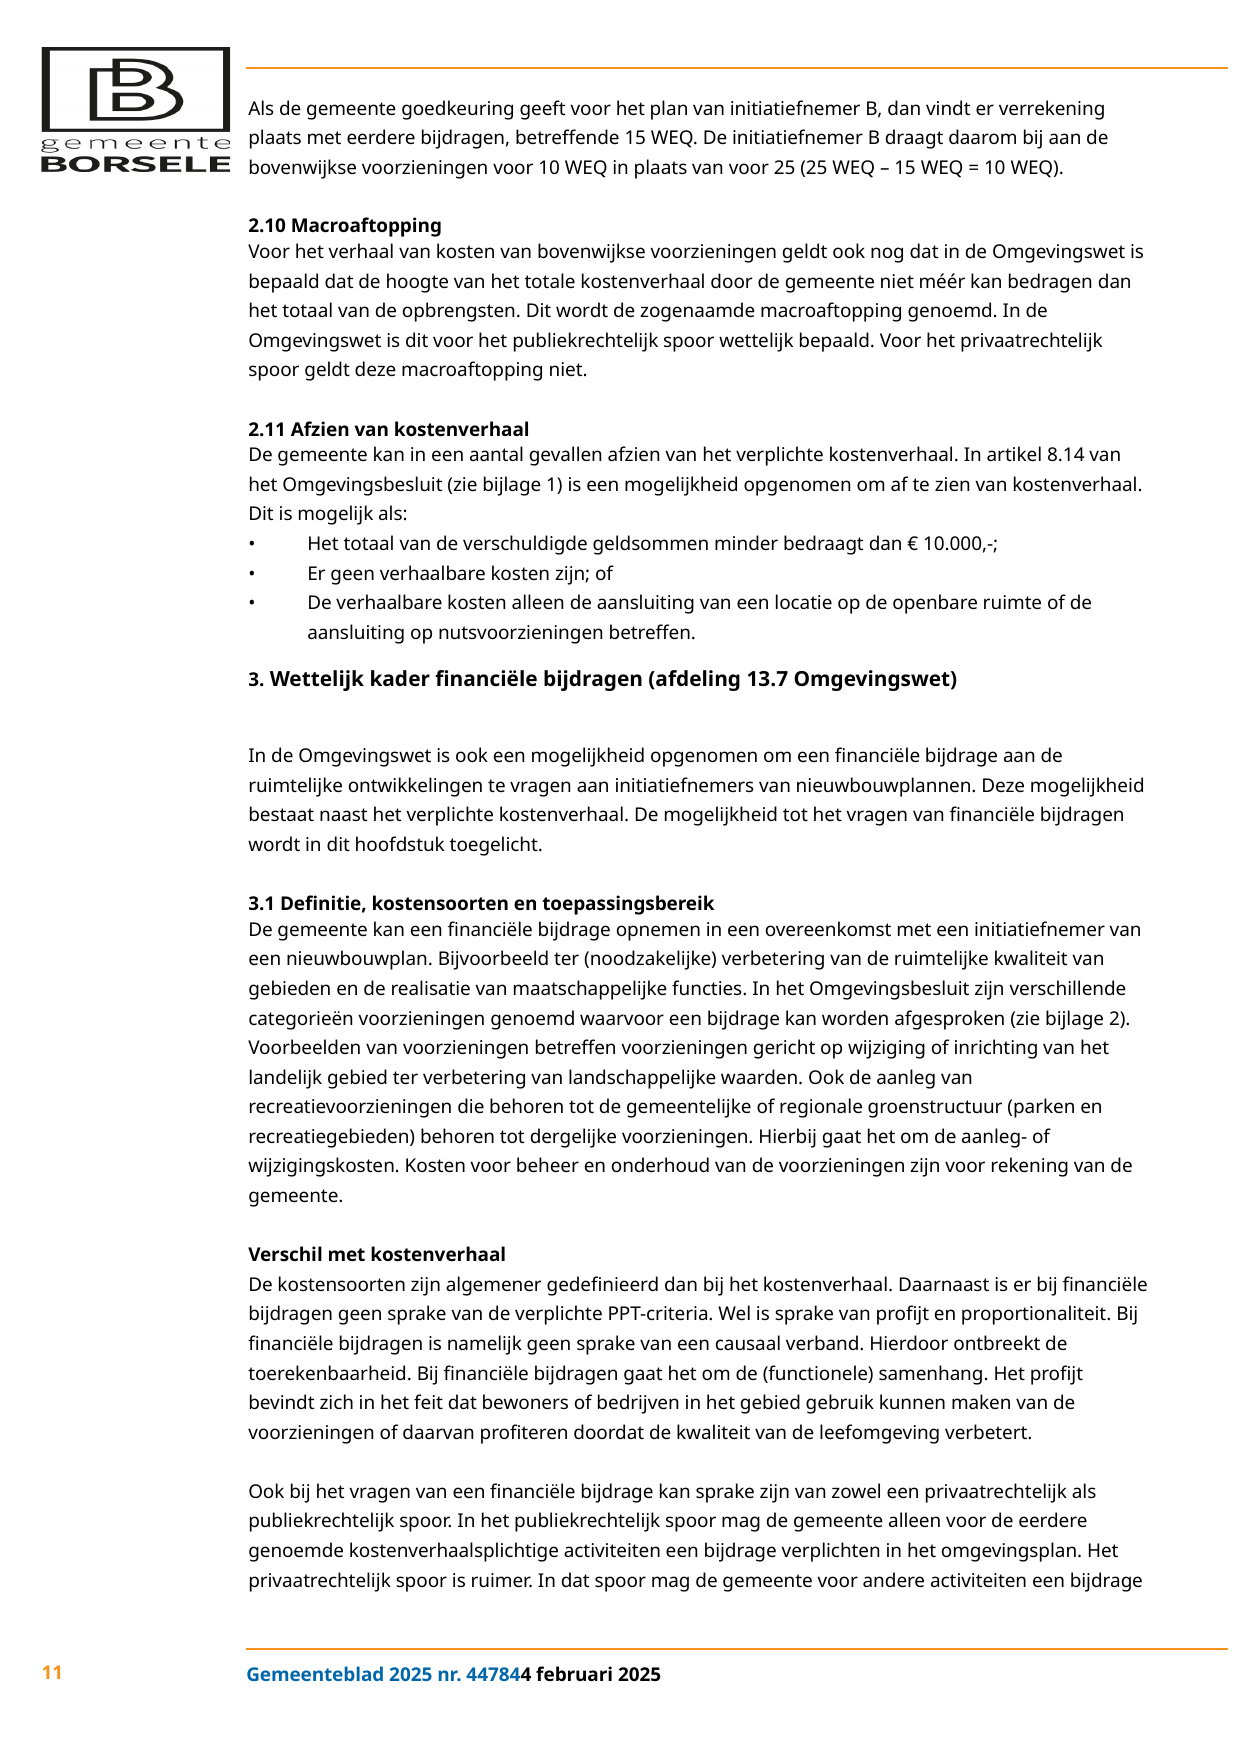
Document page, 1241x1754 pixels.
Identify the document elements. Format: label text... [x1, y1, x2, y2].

text De gemeente kan in een aantal gevallen afzien van het verplichte kostenverhaal. In artikel 8.14 van het Omgevingsbesluit (zie bijlage 1) is een mogelijkheid opgenomen om af te zien van kostenverhaal. Dit is mogelijk als: [248, 441, 1152, 526]
text De kostensoorten zijn algemener gedefinieerd dan bij het kostenverhaal. Daarnaast is er bij financiële bijdragen geen sprake van de verplichte PPT-criteria. Wel is sprake van profijt en proportionaliteit. Bij financiële bijdragen is namelijk geen sprake van een causaal verband. Hierdoor ontbreekt de toerekenbaarheid. Bij financiële bijdragen gaat het om de (functionele) samenhang. Het profijt bevindt zich in het feit dat bewoners of bedrijven in het gebied gebruik kunnen maken van de voorzieningen of daarvan profiteren doordat de kwaliteit van de leefomgeving verbetert. [248, 1271, 1152, 1444]
table_header Als de gemeente goedkeuring geeft voor het plan van initiatiefnemer B, dan vindt er verrekening plaats met eerdere bijdragen, betreffende 15 WEQ. De initiatiefnemer B draagt daarom bij aan de bovenwijkse voorzieningen voor 10 WEQ in plaats van voor 25 (25 WEQ – 15 WEQ = 10 WEQ). [248, 95, 1152, 180]
text De gemeente kan een financiële bijdrage opnemen in een overeenkomst met een initiatiefnemer van een nieuwbouwplan. Bijvoorbeeld ter (noodzakelijke) verbetering van de ruimtelijke kwaliteit van gebieden en de realisatie van maatschappelijke functies. In het Omgevingsbesluit zijn verschillende categorieën voorzieningen genoemd waarvoor een bijdrage kan worden afgesproken (zie bijlage 2). Voorbeelden van voorzieningen betreffen voorzieningen gericht op wijziging of inrichting van het landelijk gebied ter verbetering van landschappelijke waarden. Ook de aanleg van recreatievoorzieningen die behoren tot de gemeentelijke of regionale groenstructuur (parken en recreatiegebieden) behoren tot dergelijke voorzieningen. Hierbij gaat het om de aanleg- of wijzigingskosten. Kosten voor beheer en onderhoud van de voorzieningen zijn voor rekening van de gemeente. [248, 916, 1152, 1208]
text Ook bij het vragen van een financiële bijdrage kan sprake zijn van zowel een privaatrechtelijk als publiekrechtelijk spoor. In het publiekrechtelijk spoor mag de gemeente alleen voor de eerdere genoemde kostenverhaalsplichtige activiteiten een bijdrage verplichten in het omgevingsplan. Het privaatrechtelijk spoor is ruimer. In dat spoor mag de gemeente voor andere activiteiten een bijdrage [248, 1478, 1152, 1592]
text In de Omgevingswet is ook een mogelijkheid opgenomen om een financiële bijdrage aan de ruimtelijke ontwikkelingen te vragen aan initiatiefnemers van nieuwbouwplannen. Deze mogelijkheid bestaat naast het verplichte kostenverhaal. De mogelijkheid tot het vragen van financiële bijdragen wordt in dit hoofdstuk toegelicht. [248, 742, 1152, 857]
text Voor het verhaal van kosten van bovenwijkse voorzieningen geldt ook nog dat in de Omgevingswet is bepaald dat de hoogte van het totale kostenverhaal door de gemeente niet méér kan bedragen dan het totaal van de opbrengsten. Dit wordt de zogenaamde macroaftopping genoemd. In de Omgevingswet is dit voor het publiekrechtelijk spoor wettelijk bepaald. Voor het privaatrechtelijk spoor geldt deze macroaftopping niet. [248, 238, 1152, 382]
picture [41, 47, 231, 172]
text 2.10 Macroaftopping [248, 212, 1152, 238]
list Het totaal van de verschuldigde geldsommen minder bedraagt dan € 10.000,-; [248, 530, 1152, 556]
text 3. Wettelijk kader financiële bijdragen (afdeling 13.7 Omgevingswet) [248, 664, 1152, 693]
list Er geen verhaalbare kosten zijn; of [248, 560, 1152, 586]
list De verhaalbare kosten alleen de aansluiting van een locatie op de openbare ruimte of de aansluiting op nutsvoorzieningen betreffen. [248, 589, 1152, 645]
text 3.1 Definitie, kostensoorten en toepassingsbereik [248, 890, 1152, 916]
text 2.11 Afzien van kostenverhaal [248, 416, 1152, 441]
text Verschil met kostenverhaal [248, 1241, 1152, 1267]
